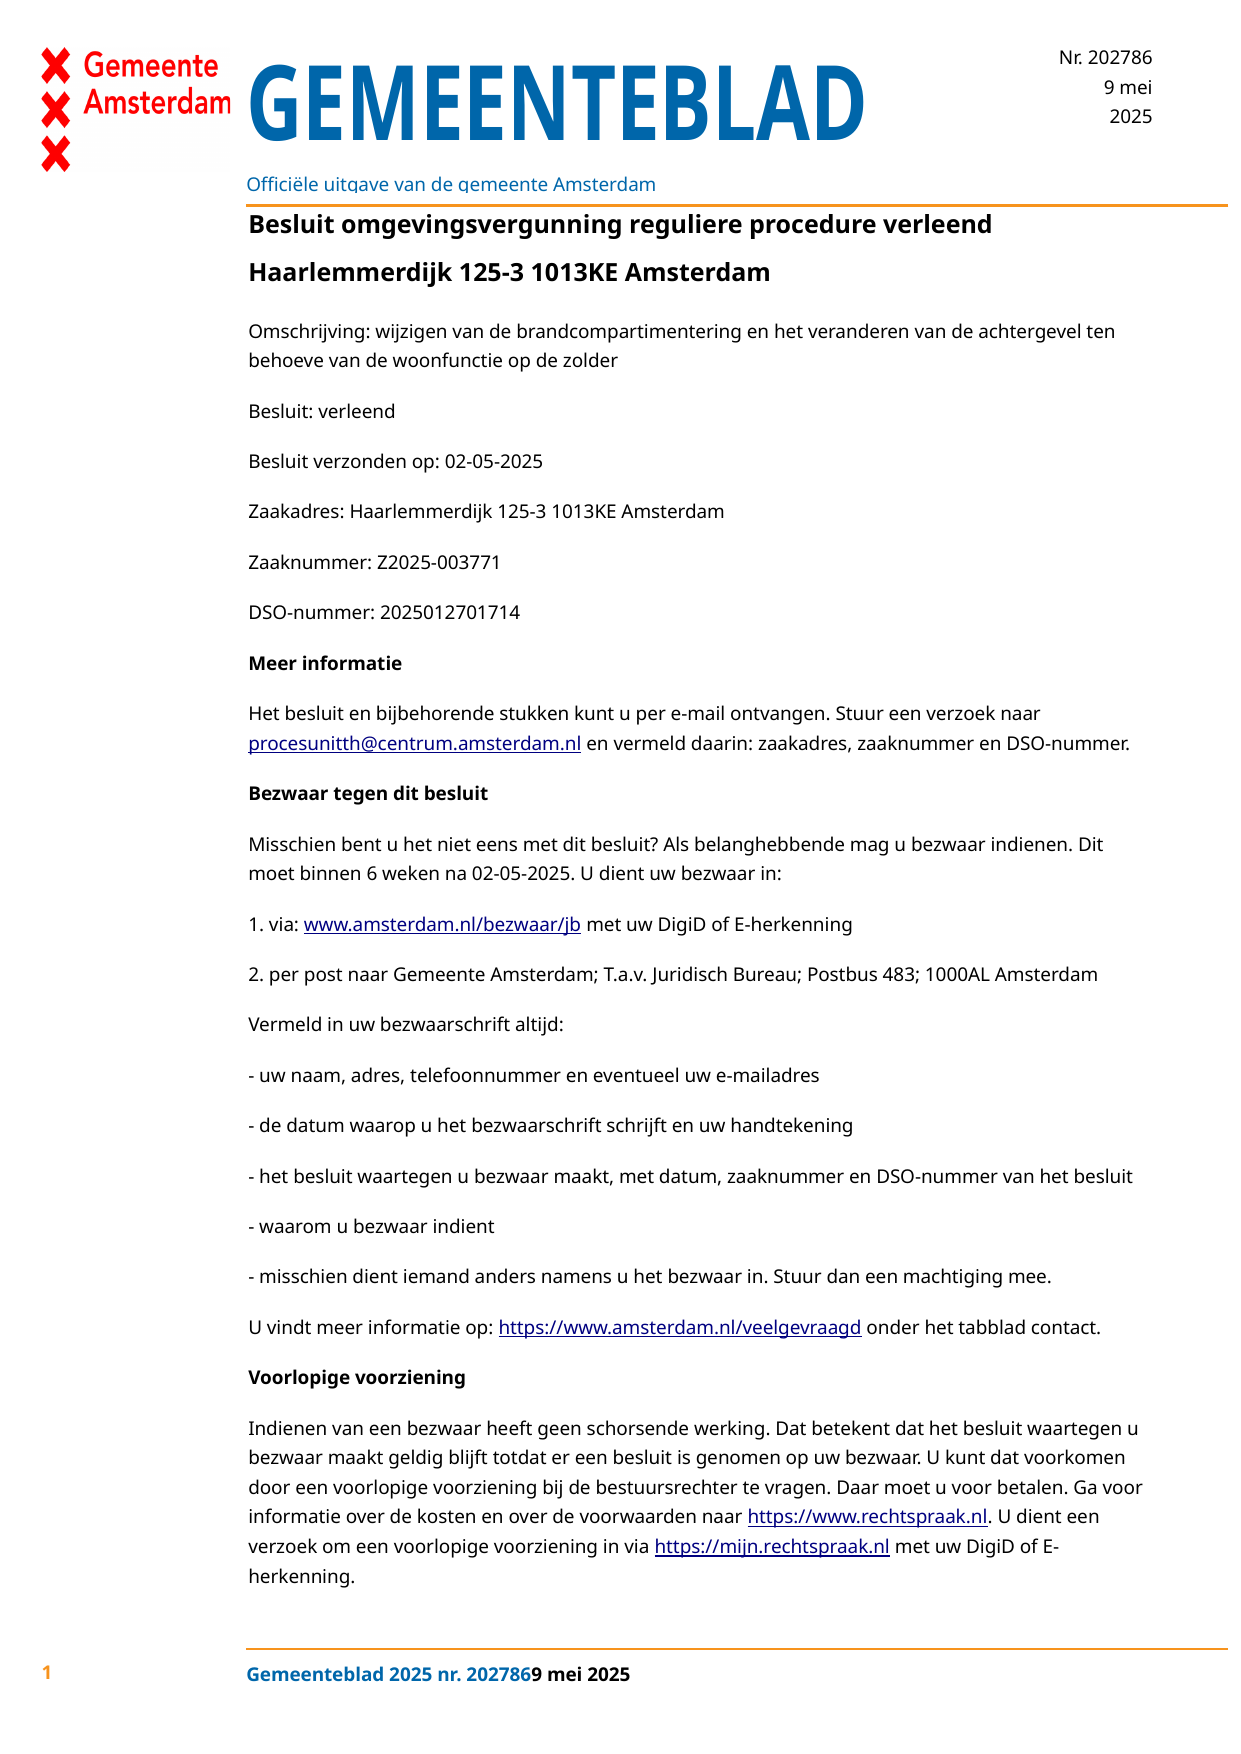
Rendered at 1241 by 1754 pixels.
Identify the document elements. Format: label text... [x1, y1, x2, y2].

text U vindt meer informatie op: https://www.amsterdam.nl/veelgevraagd onder het tabblad contact. [248, 1314, 1152, 1340]
text Besluit verzonden op: 02-05-2025 [248, 448, 1152, 474]
text Indienen van een bezwaar heeft geen schorsende werking. Dat betekent dat het besluit waartegen u bezwaar maakt geldig blijft totdat er een besluit is genomen op uw bezwaar. U kunt dat voorkomen door een voorlopige voorziening bij de bestuursrechter te vragen. Daar moet u voor betalen. Ga voor informatie over de kosten en over de voorwaarden naar https://www.rechtspraak.nl. U dient een verzoek om een voorlopige voorziening in via https://mijn.rechtspraak.nl met uw DigiD of E-herkenning. [248, 1415, 1152, 1589]
text Meer informatie [248, 650, 1152, 676]
text Het besluit en bijbehorende stukken kunt u per e-mail ontvangen. Stuur een verzoek naar procesunitth@centrum.amsterdam.nl en vermeld daarin: zaakadres, zaaknummer en DSO-nummer. [248, 700, 1152, 756]
text Zaakadres: Haarlemmerdijk 125-3 1013KE Amsterdam [248, 499, 1152, 524]
text - de datum waarop u het bezwaarschrift schrijft en uw handtekening [248, 1112, 1152, 1138]
text Besluit: verleend [248, 398, 1152, 424]
text Misschien bent u het niet eens met dit besluit? Als belanghebbende mag u bezwaar indienen. Dit moet binnen 6 weken na 02-05-2025. U dient uw bezwaar in: [248, 831, 1152, 886]
text - uw naam, adres, telefoonnummer en eventueel uw e-mailadres [248, 1062, 1152, 1088]
text Voorlopige voorziening [248, 1364, 1152, 1390]
text 1. via: www.amsterdam.nl/bezwaar/jb met uw DigiD of E-herkenning [248, 911, 1152, 937]
text Besluit omgevingsvergunning reguliere procedure verleend Haarlemmerdijk 125-3 1013KE Amsterdam [248, 207, 1152, 288]
text Vermeld in uw bezwaarschrift altijd: [248, 1012, 1152, 1037]
text - misschien dient iemand anders namens u het bezwaar in. Stuur dan een machtiging mee. [248, 1264, 1152, 1289]
text Omschrijving: wijzigen van de brandcompartimentering en het veranderen van de achtergevel ten behoeve van de woonfunctie op de zolder [248, 318, 1152, 373]
picture [41, 47, 231, 172]
text - waarom u bezwaar indient [248, 1213, 1152, 1239]
text DSO-nummer: 2025012701714 [248, 599, 1152, 625]
text Bezwaar tegen dit besluit [248, 780, 1152, 806]
text 2. per post naar Gemeente Amsterdam; T.a.v. Juridisch Bureau; Postbus 483; 1000AL Amsterdam [248, 961, 1152, 987]
text - het besluit waartegen u bezwaar maakt, met datum, zaaknummer en DSO-nummer van het besluit [248, 1163, 1152, 1189]
text Zaaknummer: Z2025-003771 [248, 549, 1152, 575]
